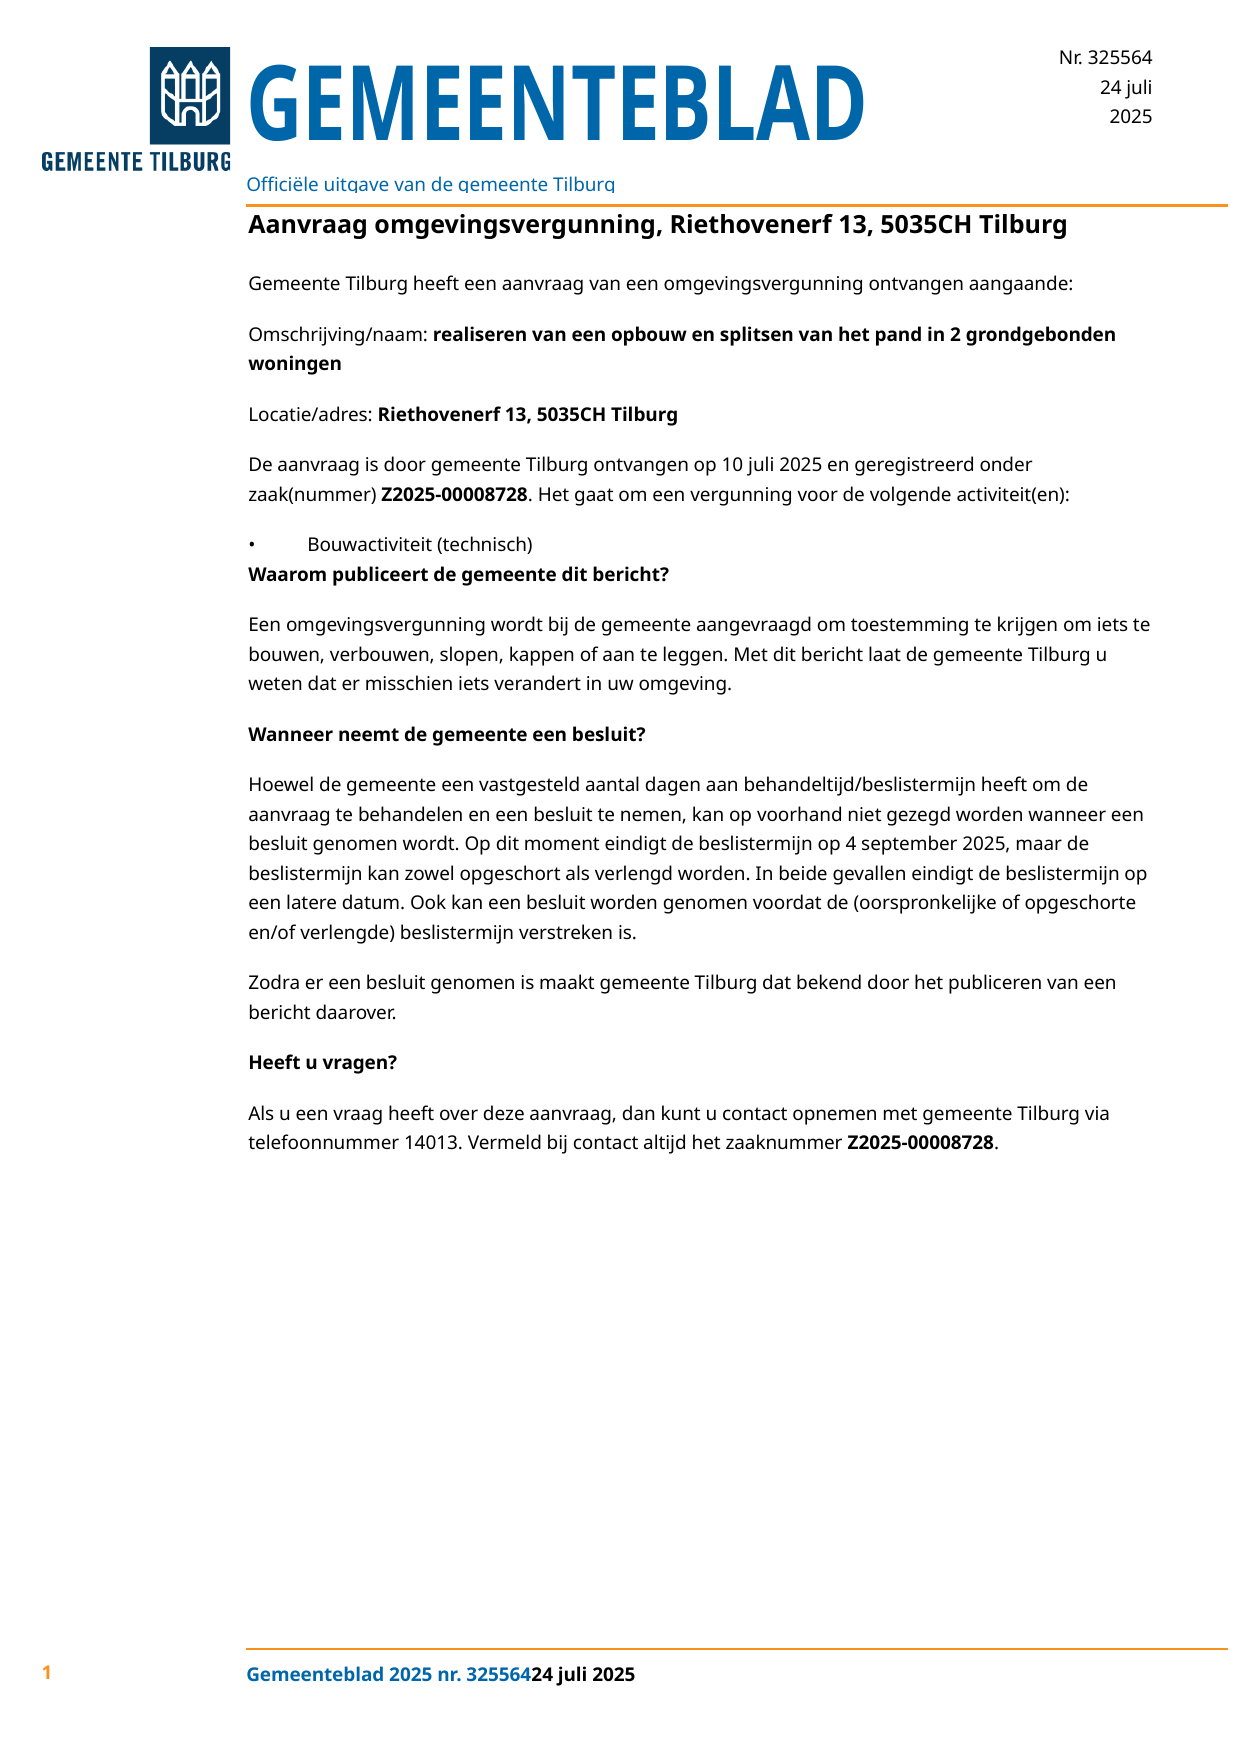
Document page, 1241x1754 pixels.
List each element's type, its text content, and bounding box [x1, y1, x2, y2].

text Wanneer neemt de gemeente een besluit? [248, 721, 1152, 746]
list Bouwactiviteit (technisch) [248, 531, 1152, 557]
text Locatie/adres: Riethovenerf 13, 5035CH Tilburg [248, 401, 1152, 426]
text Waarom publiceert de gemeente dit bericht? [248, 561, 1152, 586]
text Een omgevingsvergunning wordt bij de gemeente aangevraagd om toestemming te krijgen om iets te bouwen, verbouwen, slopen, kappen of aan te leggen. Met dit bericht laat de gemeente Tilburg u weten dat er misschien iets verandert in uw omgeving. [248, 611, 1152, 696]
picture [41, 47, 231, 172]
text Gemeente Tilburg heeft een aanvraag van een omgevingsvergunning ontvangen aangaande: [248, 270, 1152, 296]
text Hoewel de gemeente een vastgesteld aantal dagen aan behandeltijd/beslistermijn heeft om de aanvraag te behandelen en een besluit te nemen, kan op voorhand niet gezegd worden wanneer een besluit genomen wordt. Op dit moment eindigt de beslistermijn op 4 september 2025, maar de beslistermijn kan zowel opgeschort als verlengd worden. In beide gevallen eindigt de beslistermijn op een latere datum. Ook kan een besluit worden genomen voordat de (oorspronkelijke of opgeschorte en/of verlengde) beslistermijn verstreken is. [248, 771, 1152, 945]
text Aanvraag omgevingsvergunning, Riethovenerf 13, 5035CH Tilburg [248, 207, 1152, 241]
text Omschrijving/naam: realiseren van een opbouw en splitsen van het pand in 2 grondgebonden woningen [248, 321, 1152, 376]
text Heeft u vragen? [248, 1049, 1152, 1075]
text Als u een vraag heeft over deze aanvraag, dan kunt u contact opnemen met gemeente Tilburg via telefoonnummer 14013. Vermeld bij contact altijd het zaaknummer Z2025-00008728. [248, 1100, 1152, 1155]
text Zodra er een besluit genomen is maakt gemeente Tilburg dat bekend door het publiceren van een bericht daarover. [248, 969, 1152, 1025]
text De aanvraag is door gemeente Tilburg ontvangen op 10 juli 2025 en geregistreerd onder zaak(nummer) Z2025-00008728. Het gaat om een vergunning voor de volgende activiteit(en): [248, 451, 1152, 506]
